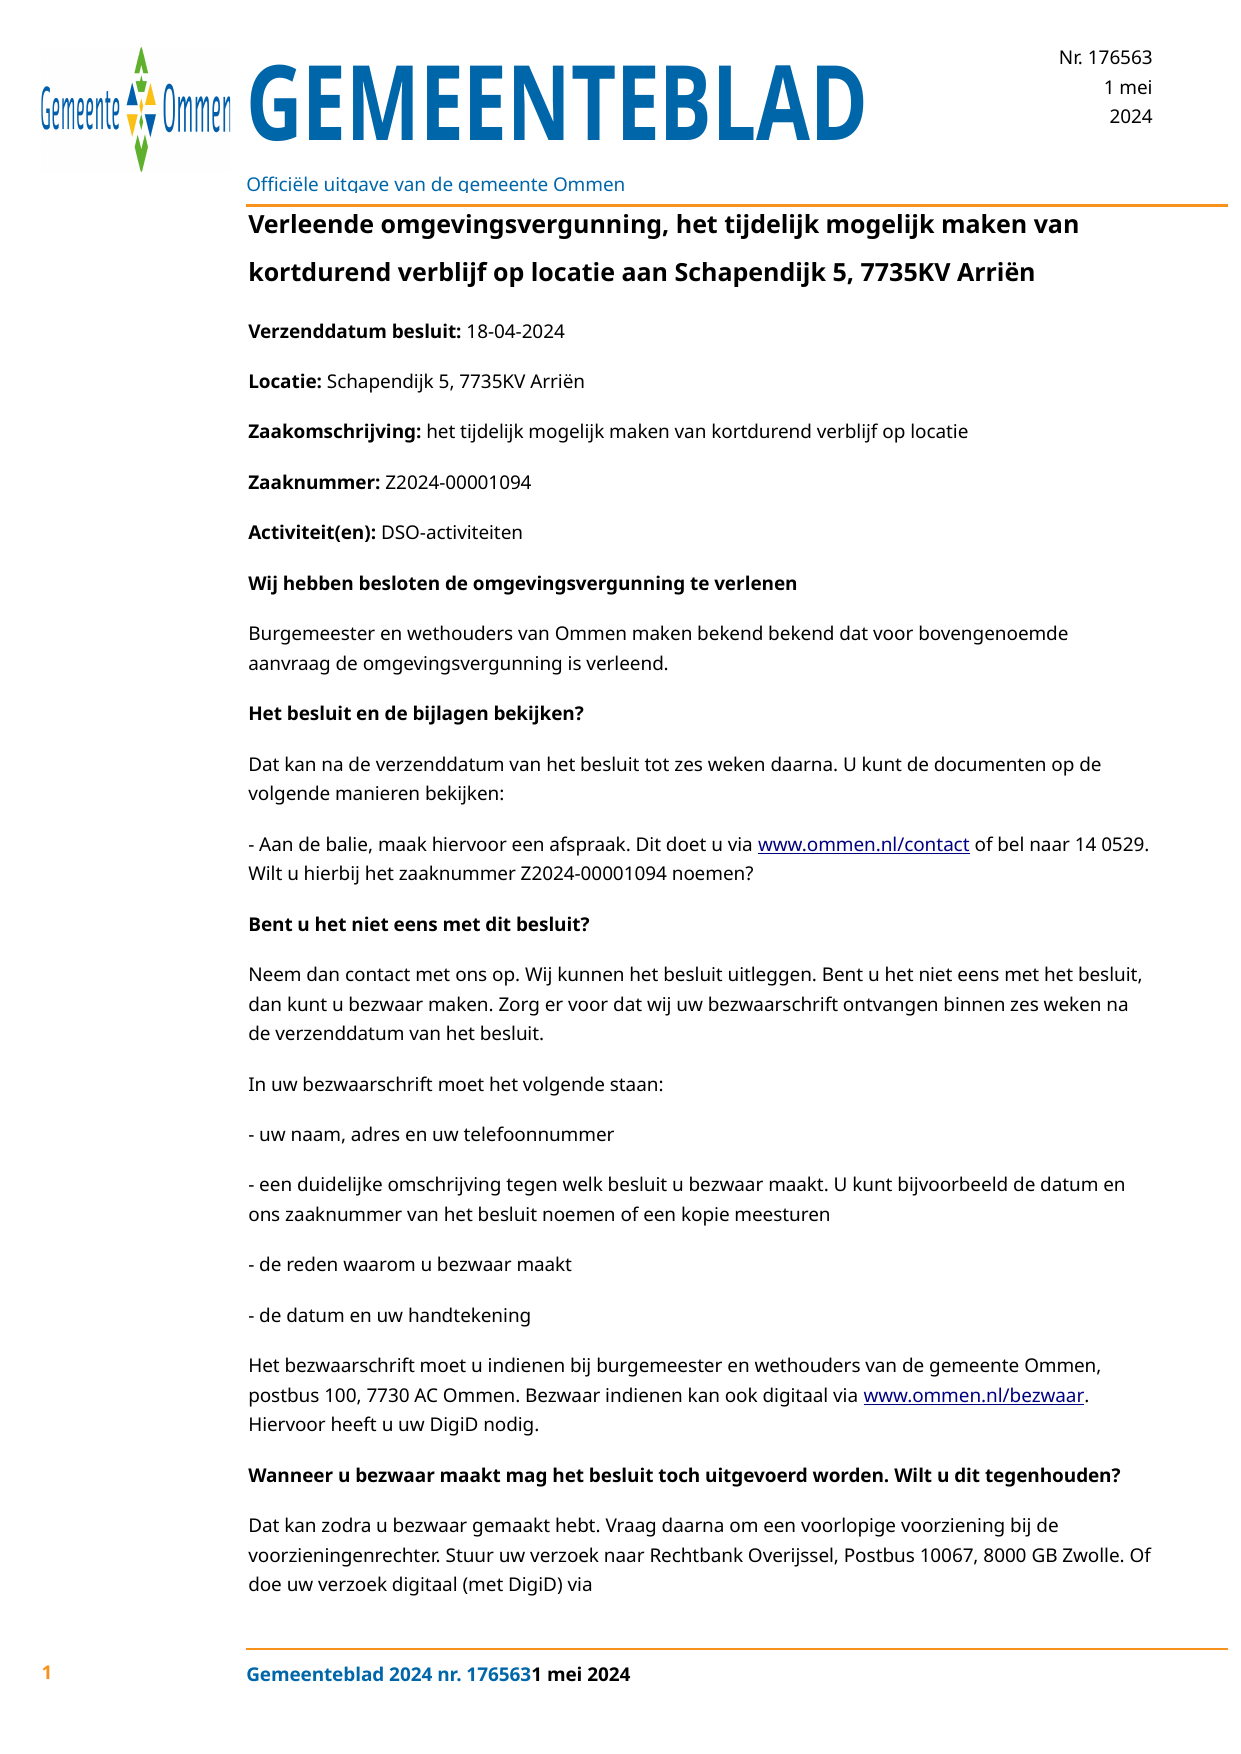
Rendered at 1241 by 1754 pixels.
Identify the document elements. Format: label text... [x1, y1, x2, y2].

text Locatie: Schapendijk 5, 7735KV Arriën [248, 368, 1152, 394]
text Verleende omgevingsvergunning, het tijdelijk mogelijk maken van kortdurend verblijf op locatie aan Schapendijk 5, 7735KV Arriën [248, 207, 1152, 288]
text - uw naam, adres en uw telefoonnummer [248, 1121, 1152, 1147]
picture [41, 47, 231, 172]
text - Aan de balie, maak hiervoor een afspraak. Dit doet u via www.ommen.nl/contact of bel naar 14 0529. Wilt u hierbij het zaaknummer Z2024-00001094 noemen? [248, 831, 1152, 886]
text Zaaknummer: Z2024-00001094 [248, 469, 1152, 495]
text Het besluit en de bijlagen bekijken? [248, 700, 1152, 726]
text Wanneer u bezwaar maakt mag het besluit toch uitgevoerd worden. Wilt u dit tegenhouden? [248, 1462, 1152, 1488]
text In uw bezwaarschrift moet het volgende staan: [248, 1071, 1152, 1097]
text Dat kan zodra u bezwaar gemaakt hebt. Vraag daarna om een voorlopige voorziening bij de voorzieningenrechter. Stuur uw verzoek naar Rechtbank Overijssel, Postbus 10067, 8000 GB Zwolle. Of doe uw verzoek digitaal (met DigiD) via [248, 1512, 1152, 1597]
text Het bezwaarschrift moet u indienen bij burgemeester en wethouders van de gemeente Ommen, postbus 100, 7730 AC Ommen. Bezwaar indienen kan ook digitaal via www.ommen.nl/bezwaar. Hiervoor heeft u uw DigiD nodig. [248, 1352, 1152, 1437]
text Neem dan contact met ons op. Wij kunnen het besluit uitleggen. Bent u het niet eens met het besluit, dan kunt u bezwaar maken. Zorg er voor dat wij uw bezwaarschrift ontvangen binnen zes weken na de verzenddatum van het besluit. [248, 961, 1152, 1046]
text - de datum en uw handtekening [248, 1302, 1152, 1328]
text - een duidelijke omschrijving tegen welk besluit u bezwaar maakt. U kunt bijvoorbeeld de datum en ons zaaknummer van het besluit noemen of een kopie meesturen [248, 1172, 1152, 1227]
text - de reden waarom u bezwaar maakt [248, 1252, 1152, 1277]
text Bent u het niet eens met dit besluit? [248, 911, 1152, 937]
text Burgemeester en wethouders van Ommen maken bekend bekend dat voor bovengenoemde aanvraag de omgevingsvergunning is verleend. [248, 620, 1152, 676]
text Dat kan na de verzenddatum van het besluit tot zes weken daarna. U kunt de documenten op de volgende manieren bekijken: [248, 751, 1152, 806]
text Zaakomschrijving: het tijdelijk mogelijk maken van kortdurend verblijf op locatie [248, 419, 1152, 444]
text Activiteit(en): DSO-activiteiten [248, 519, 1152, 545]
text Wij hebben besloten de omgevingsvergunning te verlenen [248, 570, 1152, 596]
text Verzenddatum besluit: 18-04-2024 [248, 318, 1152, 344]
